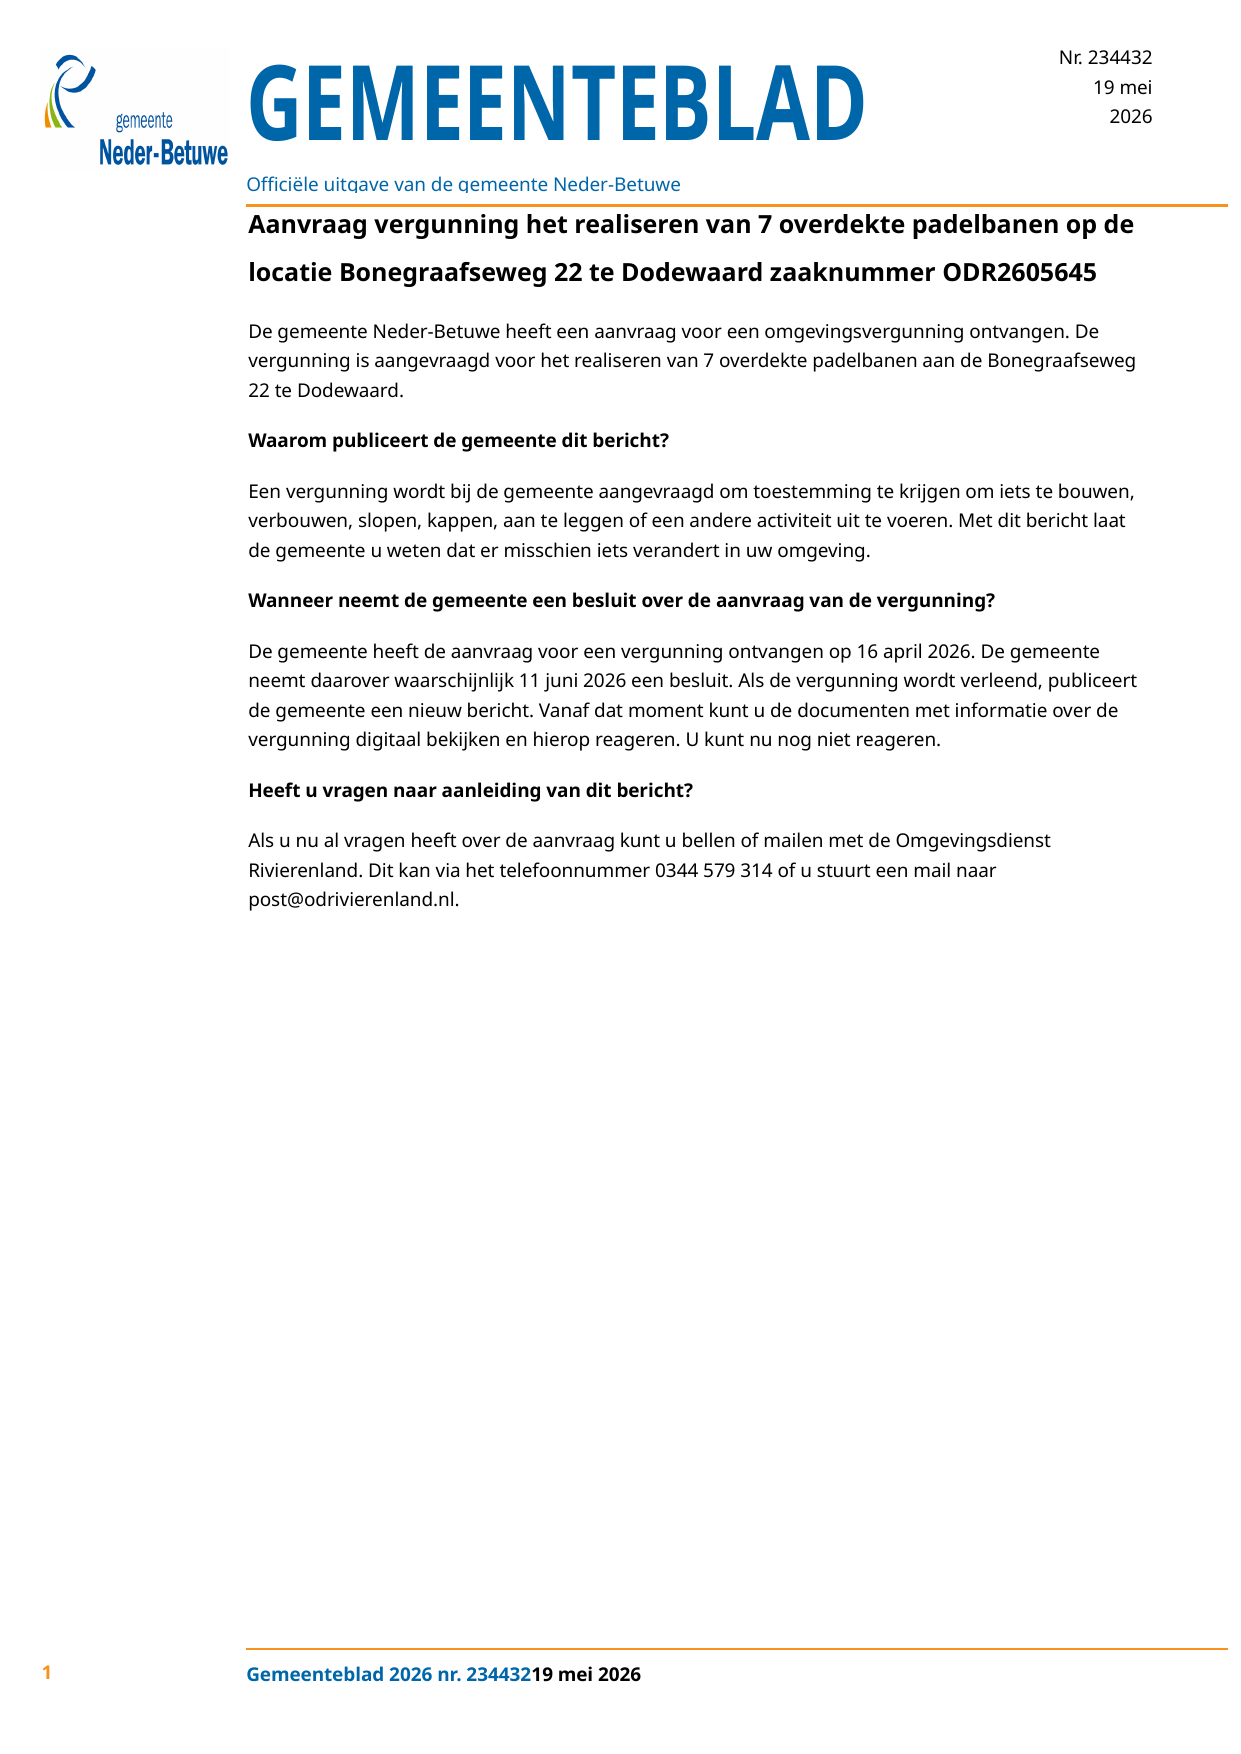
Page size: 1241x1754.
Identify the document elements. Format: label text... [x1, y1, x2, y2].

picture [41, 47, 231, 172]
text De gemeente Neder-Betuwe heeft een aanvraag voor een omgevingsvergunning ontvangen. De vergunning is aangevraagd voor het realiseren van 7 overdekte padelbanen aan de Bonegraafseweg 22 te Dodewaard. [248, 318, 1152, 403]
text Wanneer neemt de gemeente een besluit over de aanvraag van de vergunning? [248, 587, 1152, 613]
text Waarom publiceert de gemeente dit bericht? [248, 427, 1152, 453]
text Een vergunning wordt bij de gemeente aangevraagd om toestemming te krijgen om iets te bouwen, verbouwen, slopen, kappen, aan te leggen of een andere activiteit uit te voeren. Met dit bericht laat de gemeente u weten dat er misschien iets verandert in uw omgeving. [248, 478, 1152, 563]
text De gemeente heeft de aanvraag voor een vergunning ontvangen op 16 april 2026. De gemeente neemt daarover waarschijnlijk 11 juni 2026 een besluit. Als de vergunning wordt verleend, publiceert de gemeente een nieuw bericht. Vanaf dat moment kunt u de documenten met informatie over de vergunning digitaal bekijken en hierop reageren. U kunt nu nog niet reageren. [248, 638, 1152, 752]
text Aanvraag vergunning het realiseren van 7 overdekte padelbanen op de locatie Bonegraafseweg 22 te Dodewaard zaaknummer ODR2605645 [248, 207, 1152, 288]
text Als u nu al vragen heeft over de aanvraag kunt u bellen of mailen met de Omgevingsdienst Rivierenland. Dit kan via het telefoonnummer 0344 579 314 of u stuurt een mail naar post@odrivierenland.nl. [248, 827, 1152, 912]
text Heeft u vragen naar aanleiding van dit bericht? [248, 777, 1152, 803]
